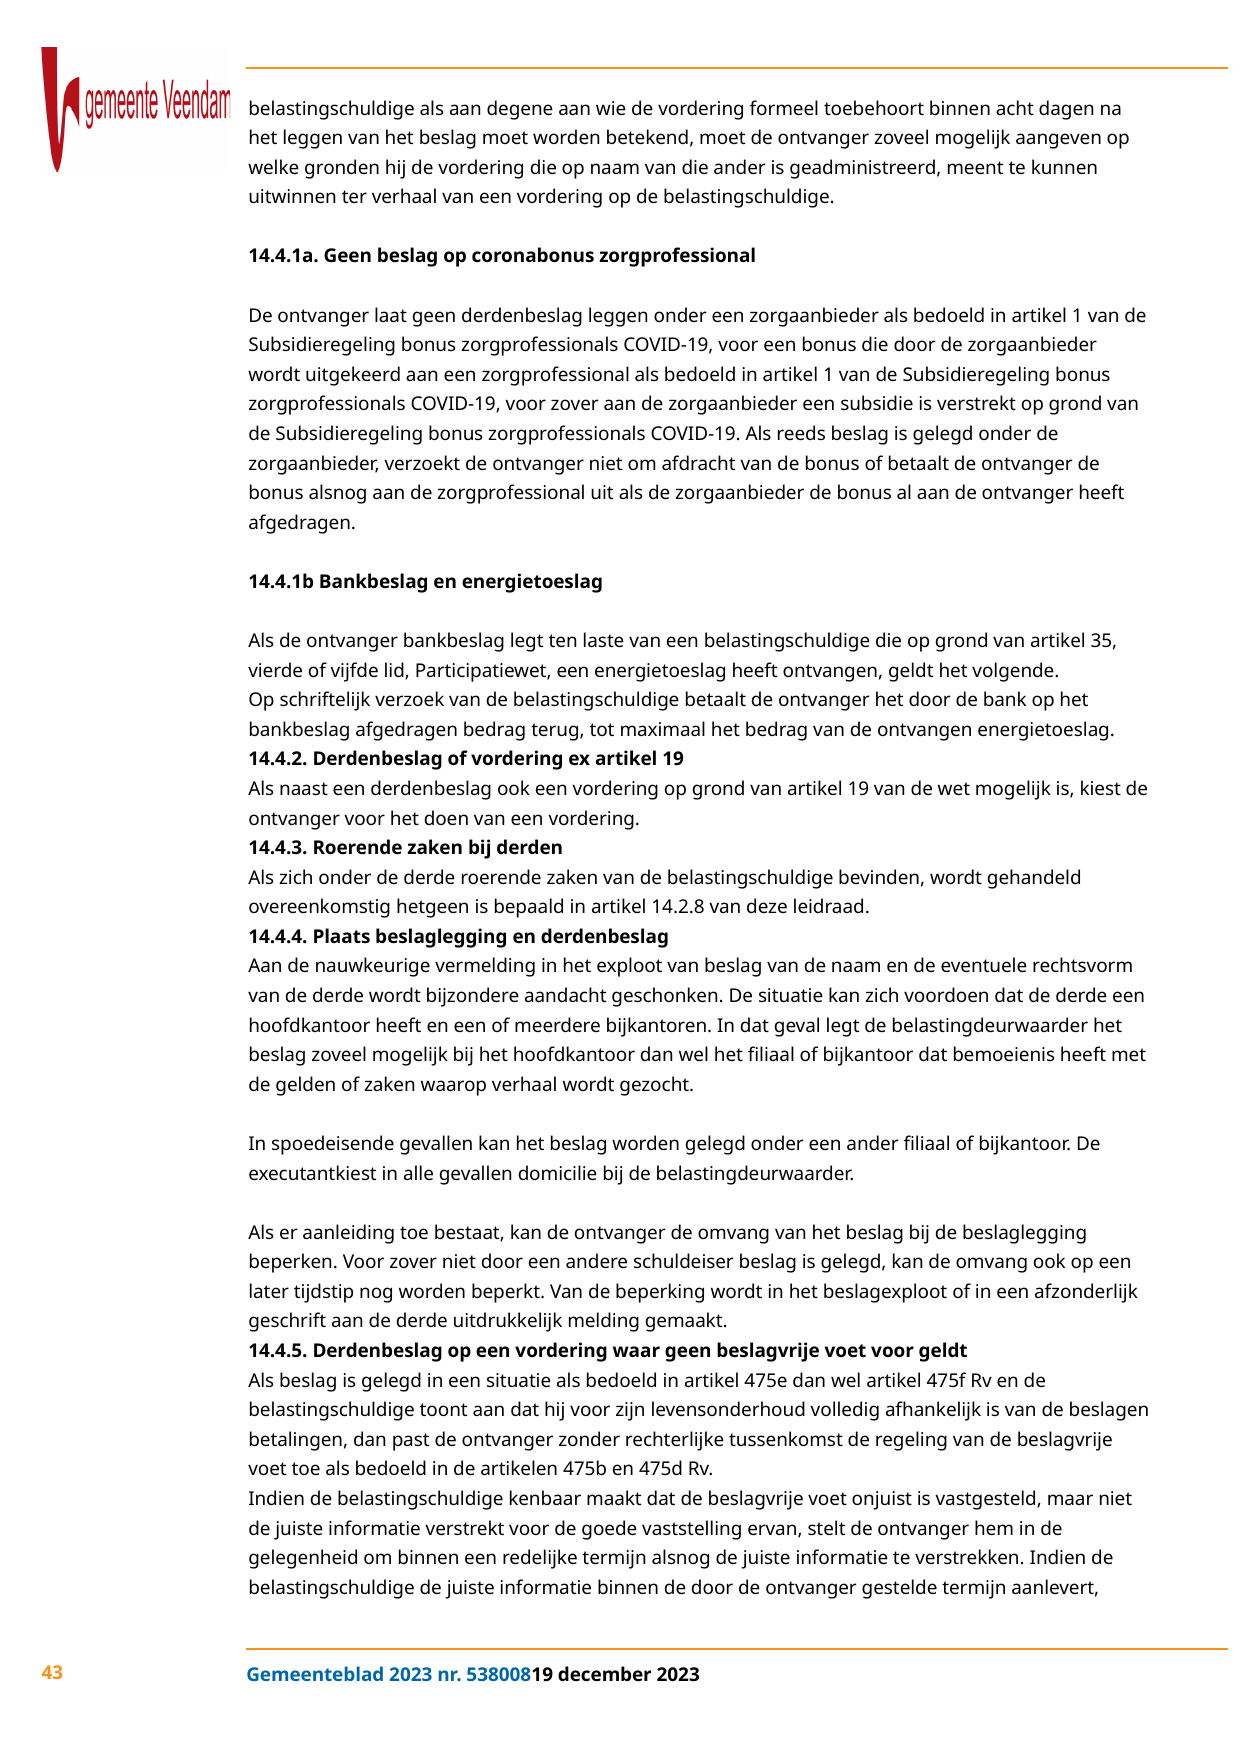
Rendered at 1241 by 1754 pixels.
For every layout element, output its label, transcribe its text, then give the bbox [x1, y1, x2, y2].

text 14.4.4. Plaats beslaglegging en derdenbeslag [248, 923, 1152, 949]
text Aan de nauwkeurige vermelding in het exploot van beslag van de naam en de eventuele rechtsvorm van de derde wordt bijzondere aandacht geschonken. De situatie kan zich voordoen dat de derde een hoofdkantoor heeft en een of meerdere bijkantoren. In dat geval legt de belastingdeurwaarder het beslag zoveel mogelijk bij het hoofdkantoor dan wel het filiaal of bijkantoor dat bemoeienis heeft met de gelden of zaken waarop verhaal wordt gezocht. [248, 953, 1152, 1097]
text De ontvanger laat geen derdenbeslag leggen onder een zorgaanbieder als bedoeld in artikel 1 van de Subsidieregeling bonus zorgprofessionals COVID-19, voor een bonus die door de zorgaanbieder wordt uitgekeerd aan een zorgprofessional als bedoeld in artikel 1 van de Subsidieregeling bonus zorgprofessionals COVID-19, voor zover aan de zorgaanbieder een subsidie is verstrekt op grond van de Subsidieregeling bonus zorgprofessionals COVID-19. Als reeds beslag is gelegd onder de zorgaanbieder, verzoekt de ontvanger niet om afdracht van de bonus of betaalt de ontvanger de bonus alsnog aan de zorgprofessional uit als de zorgaanbieder de bonus al aan de ontvanger heeft afgedragen. [248, 302, 1152, 535]
text Als naast een derdenbeslag ook een vordering op grond van artikel 19 van de wet mogelijk is, kiest de ontvanger voor het doen van een vordering. [248, 775, 1152, 831]
text Als de ontvanger bankbeslag legt ten laste van een belastingschuldige die op grond van artikel 35, vierde of vijfde lid, Participatiewet, een energietoeslag heeft ontvangen, geldt het volgende. [248, 627, 1152, 683]
text Indien de belastingschuldige kenbaar maakt dat de beslagvrije voet onjuist is vastgesteld, maar niet de juiste informatie verstrekt voor de goede vaststelling ervan, stelt de ontvanger hem in de gelegenheid om binnen een redelijke termijn alsnog de juiste informatie te verstrekken. Indien de belastingschuldige de juiste informatie binnen de door de ontvanger gestelde termijn aanlevert, [248, 1485, 1152, 1600]
picture [41, 47, 231, 172]
text 14.4.5. Derdenbeslag op een vordering waar geen beslagvrije voet voor geldt [248, 1337, 1152, 1363]
text 14.4.3. Roerende zaken bij derden [248, 834, 1152, 860]
text Op schriftelijk verzoek van de belastingschuldige betaalt de ontvanger het door de bank op het bankbeslag afgedragen bedrag terug, tot maximaal het bedrag van de ontvangen energietoeslag. [248, 686, 1152, 742]
text 14.4.1b Bankbeslag en energietoeslag [248, 568, 1152, 594]
text Als zich onder de derde roerende zaken van de belastingschuldige bevinden, wordt gehandeld overeenkomstig hetgeen is bepaald in artikel 14.2.8 van deze leidraad. [248, 864, 1152, 919]
text In spoedeisende gevallen kan het beslag worden gelegd onder een ander filiaal of bijkantoor. De executantkiest in alle gevallen domicilie bij de belastingdeurwaarder. [248, 1130, 1152, 1186]
text Als er aanleiding toe bestaat, kan de ontvanger de omvang van het beslag bij de beslaglegging beperken. Voor zover niet door een andere schuldeiser beslag is gelegd, kan de omvang ook op een later tijdstip nog worden beperkt. Van de beperking wordt in het beslagexploot of in een afzonderlijk geschrift aan de derde uitdrukkelijk melding gemaakt. [248, 1219, 1152, 1333]
text 14.4.2. Derdenbeslag of vordering ex artikel 19 [248, 746, 1152, 771]
text Als beslag is gelegd in een situatie als bedoeld in artikel 475e dan wel artikel 475f Rv en de belastingschuldige toont aan dat hij voor zijn levensonderhoud volledig afhankelijk is van de beslagen betalingen, dan past de ontvanger zonder rechterlijke tussenkomst de regeling van de beslagvrije voet toe als bedoeld in de artikelen 475b en 475d Rv. [248, 1367, 1152, 1481]
text belastingschuldige als aan degene aan wie de vordering formeel toebehoort binnen acht dagen na het leggen van het beslag moet worden betekend, moet de ontvanger zoveel mogelijk aangeven op welke gronden hij de vordering die op naam van die ander is geadministreerd, meent te kunnen uitwinnen ter verhaal van een vordering op de belastingschuldige. [248, 95, 1152, 209]
text 14.4.1a. Geen beslag op coronabonus zorgprofessional [248, 243, 1152, 268]
